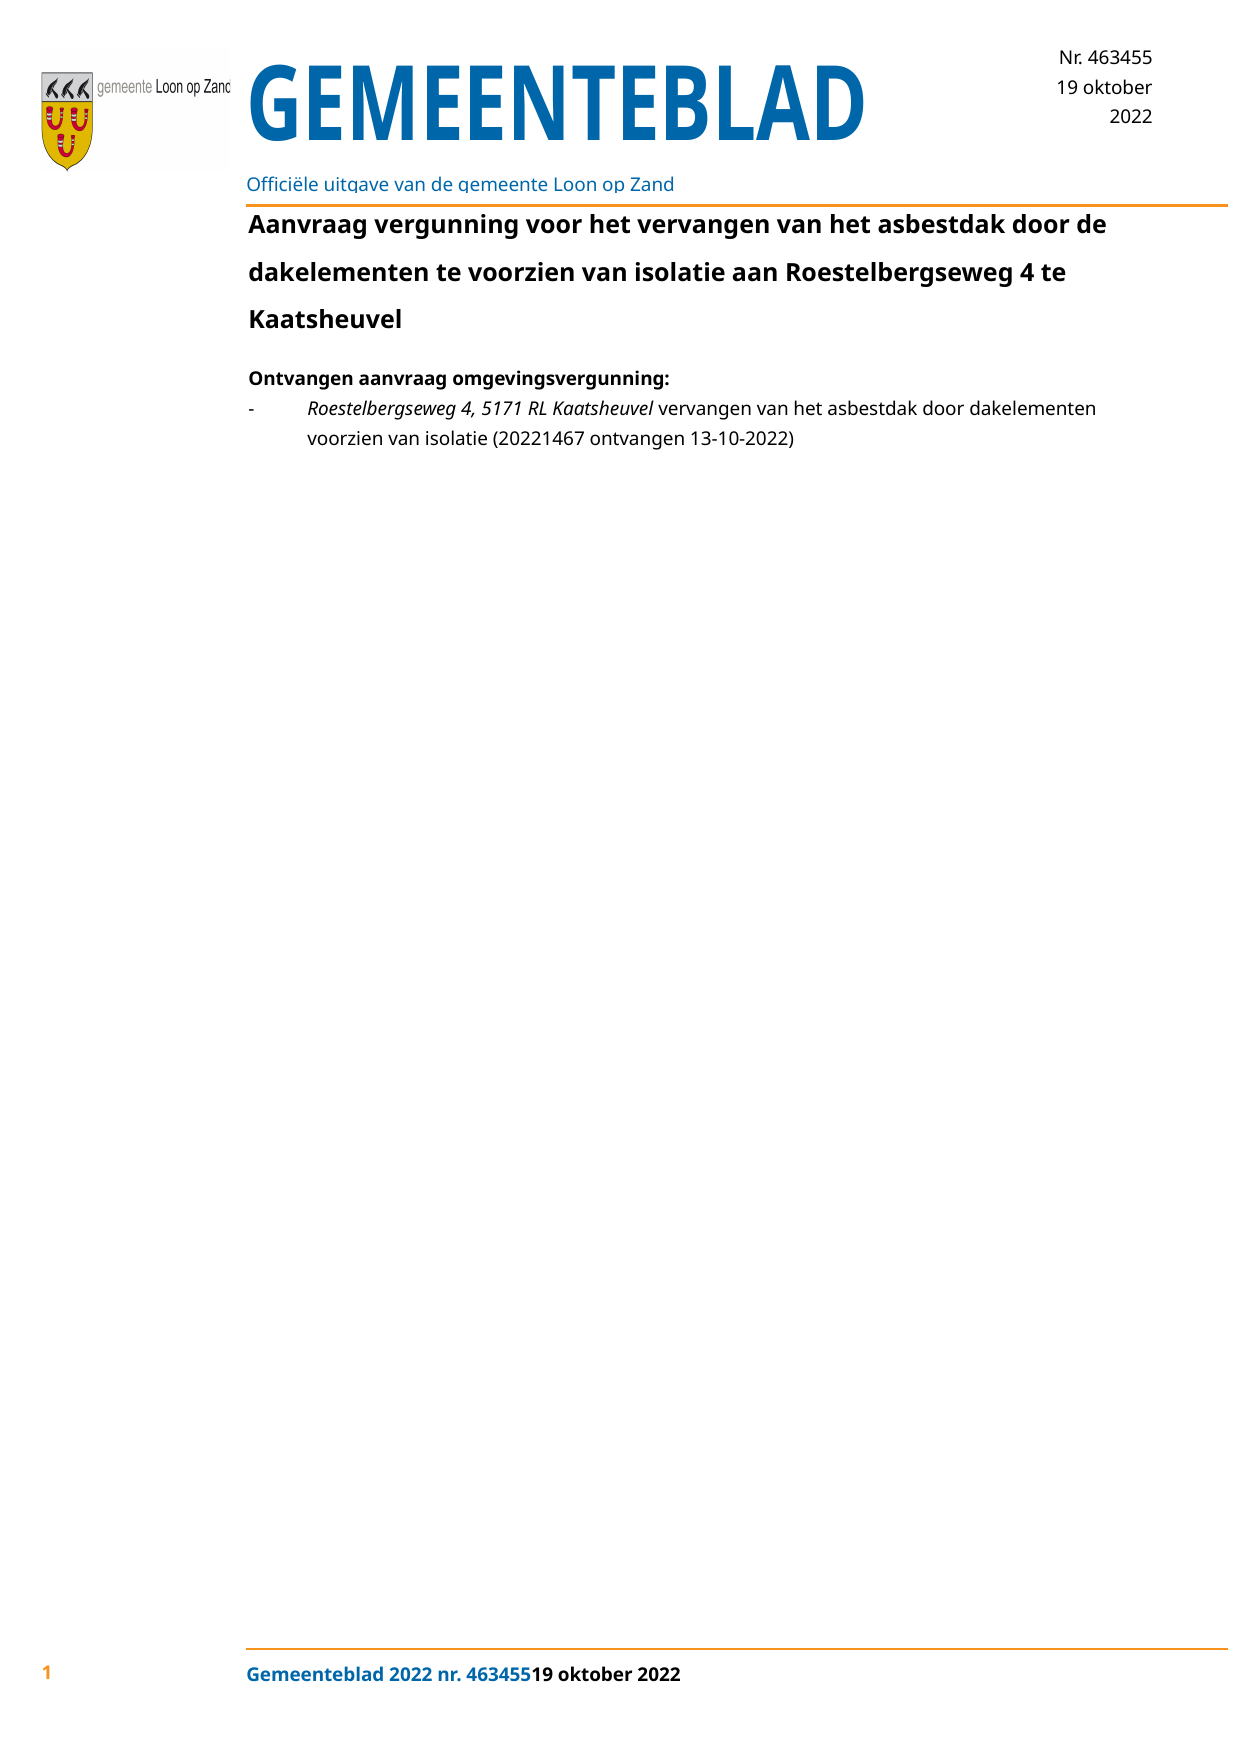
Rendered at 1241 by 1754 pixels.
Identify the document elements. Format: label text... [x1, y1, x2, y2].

picture [41, 47, 231, 172]
list Roestelbergseweg 4, 5171 RL Kaatsheuvel vervangen van het asbestdak door dakelementen voorzien van isolatie (20221467 ontvangen 13-10-2022) [248, 395, 1152, 450]
text Aanvraag vergunning voor het vervangen van het asbestdak door de dakelementen te voorzien van isolatie aan Roestelbergseweg 4 te Kaatsheuvel [248, 207, 1152, 336]
text Ontvangen aanvraag omgevingsvergunning: [248, 366, 1152, 391]
